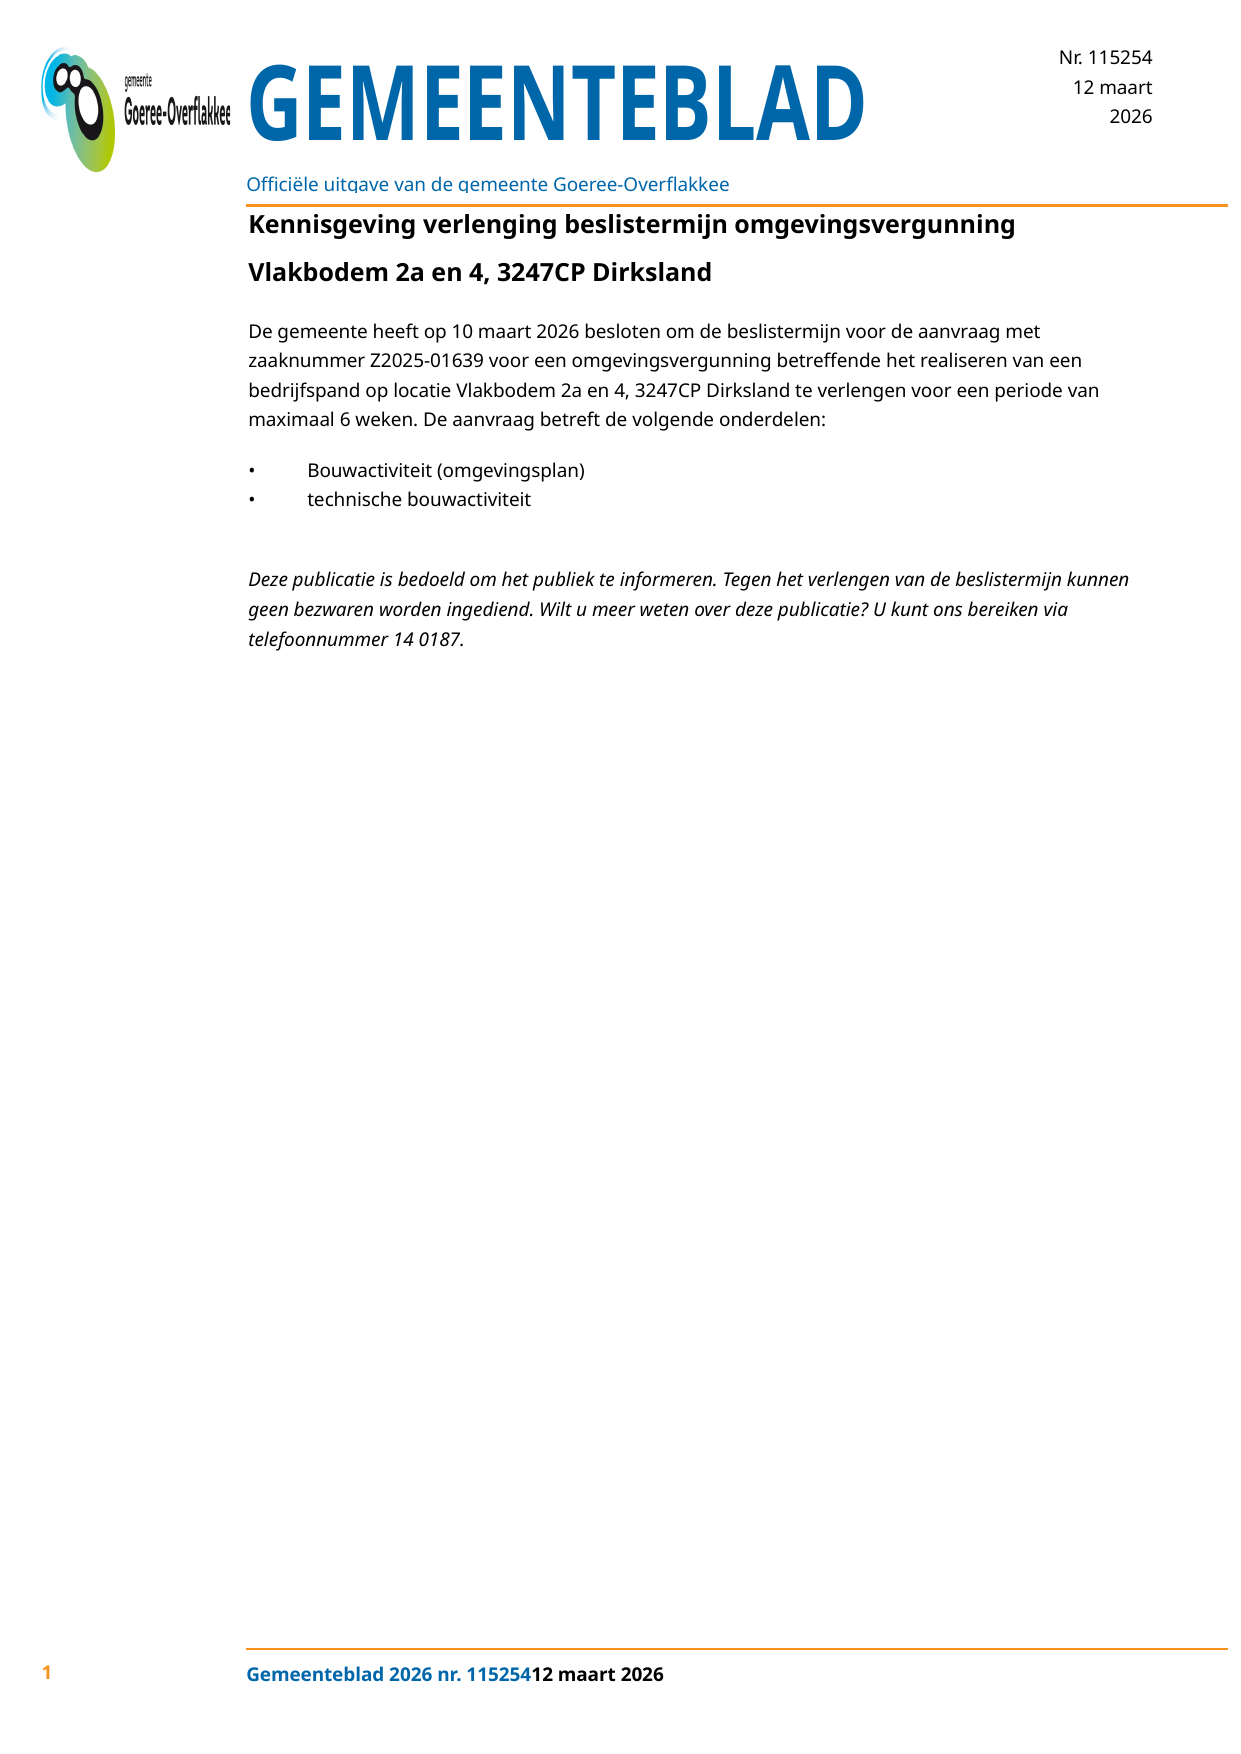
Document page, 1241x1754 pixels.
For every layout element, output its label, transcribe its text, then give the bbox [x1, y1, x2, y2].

list Bouwactiviteit (omgevingsplan) [248, 457, 1152, 483]
picture [41, 47, 231, 172]
list technische bouwactiviteit [248, 487, 1152, 512]
text Deze publicatie is bedoeld om het publiek te informeren. Tegen het verlengen van de beslistermijn kunnen geen bezwaren worden ingediend. Wilt u meer weten over deze publicatie? U kunt ons bereiken via telefoonnummer 14 0187. [248, 567, 1152, 652]
text De gemeente heeft op 10 maart 2026 besloten om de beslistermijn voor de aanvraag met zaaknummer Z2025-01639 voor een omgevingsvergunning betreffende het realiseren van een bedrijfspand op locatie Vlakbodem 2a en 4, 3247CP Dirksland te verlengen voor een periode van maximaal 6 weken. De aanvraag betreft de volgende onderdelen: [248, 318, 1152, 432]
text Kennisgeving verlenging beslistermijn omgevingsvergunning Vlakbodem 2a en 4, 3247CP Dirksland [248, 207, 1152, 288]
